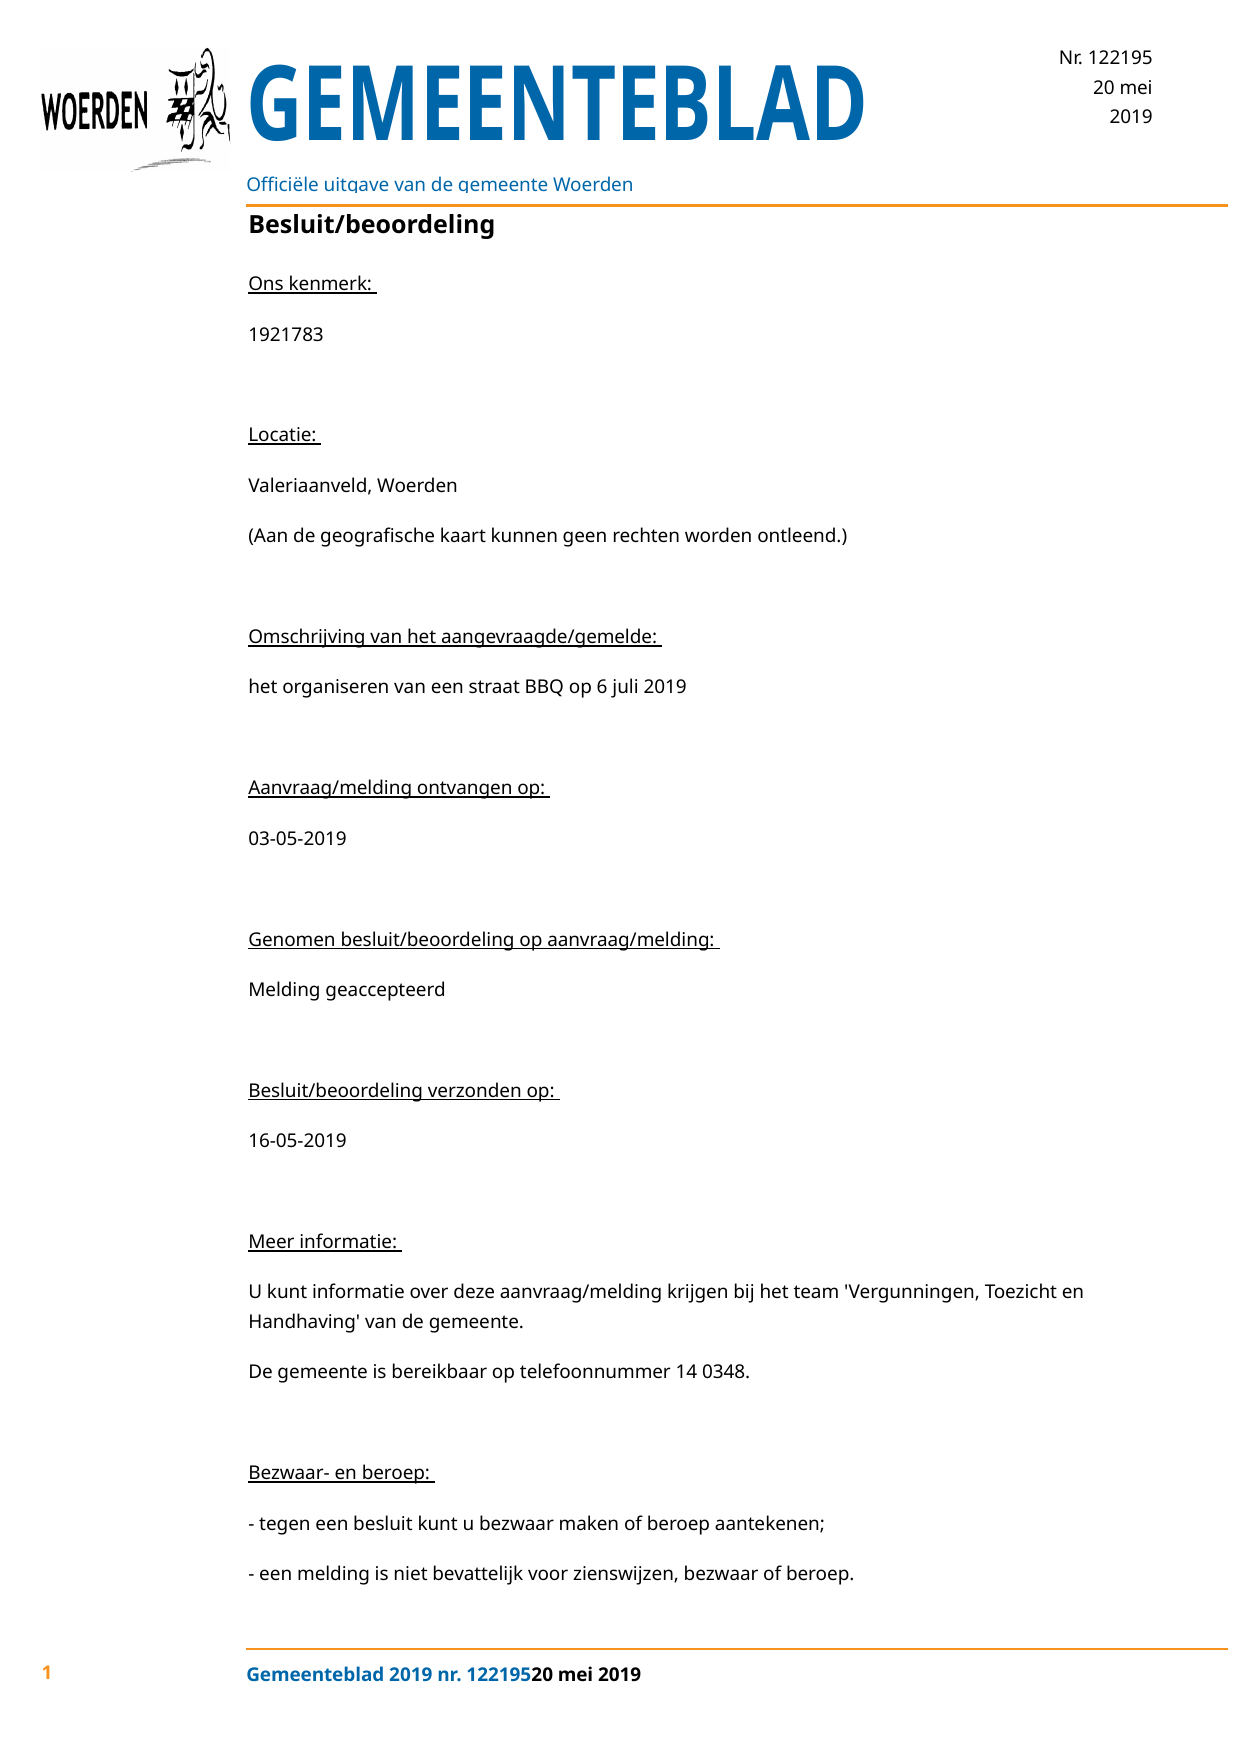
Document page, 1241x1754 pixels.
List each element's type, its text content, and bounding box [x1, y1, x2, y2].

text het organiseren van een straat BBQ op 6 juli 2019 [248, 674, 1152, 699]
text Bezwaar- en beroep: [248, 1459, 1152, 1485]
text Meer informatie: [248, 1228, 1152, 1254]
text (Aan de geografische kaart kunnen geen rechten worden ontleend.) [248, 522, 1152, 548]
text 03-05-2019 [248, 825, 1152, 851]
text Melding geaccepteerd [248, 976, 1152, 1002]
text Genomen besluit/beoordeling op aanvraag/melding: [248, 926, 1152, 951]
picture [41, 47, 231, 172]
text Besluit/beoordeling verzonden op: [248, 1077, 1152, 1103]
text Omschrijving van het aangevraagde/gemelde: [248, 623, 1152, 649]
text U kunt informatie over deze aanvraag/melding krijgen bij het team 'Vergunningen, Toezicht en Handhaving' van de gemeente. [248, 1279, 1152, 1334]
text 1921783 [248, 321, 1152, 346]
text Locatie: [248, 422, 1152, 447]
text - tegen een besluit kunt u bezwaar maken of beroep aantekenen; [248, 1510, 1152, 1536]
text Valeriaanveld, Woerden [248, 472, 1152, 498]
text 16-05-2019 [248, 1127, 1152, 1153]
text Besluit/beoordeling [248, 207, 1152, 241]
text Ons kenmerk: [248, 270, 1152, 296]
text De gemeente is bereikbaar op telefoonnummer 14 0348. [248, 1359, 1152, 1384]
text - een melding is niet bevattelijk voor zienswijzen, bezwaar of beroep. [248, 1560, 1152, 1586]
text Aanvraag/melding ontvangen op: [248, 774, 1152, 800]
